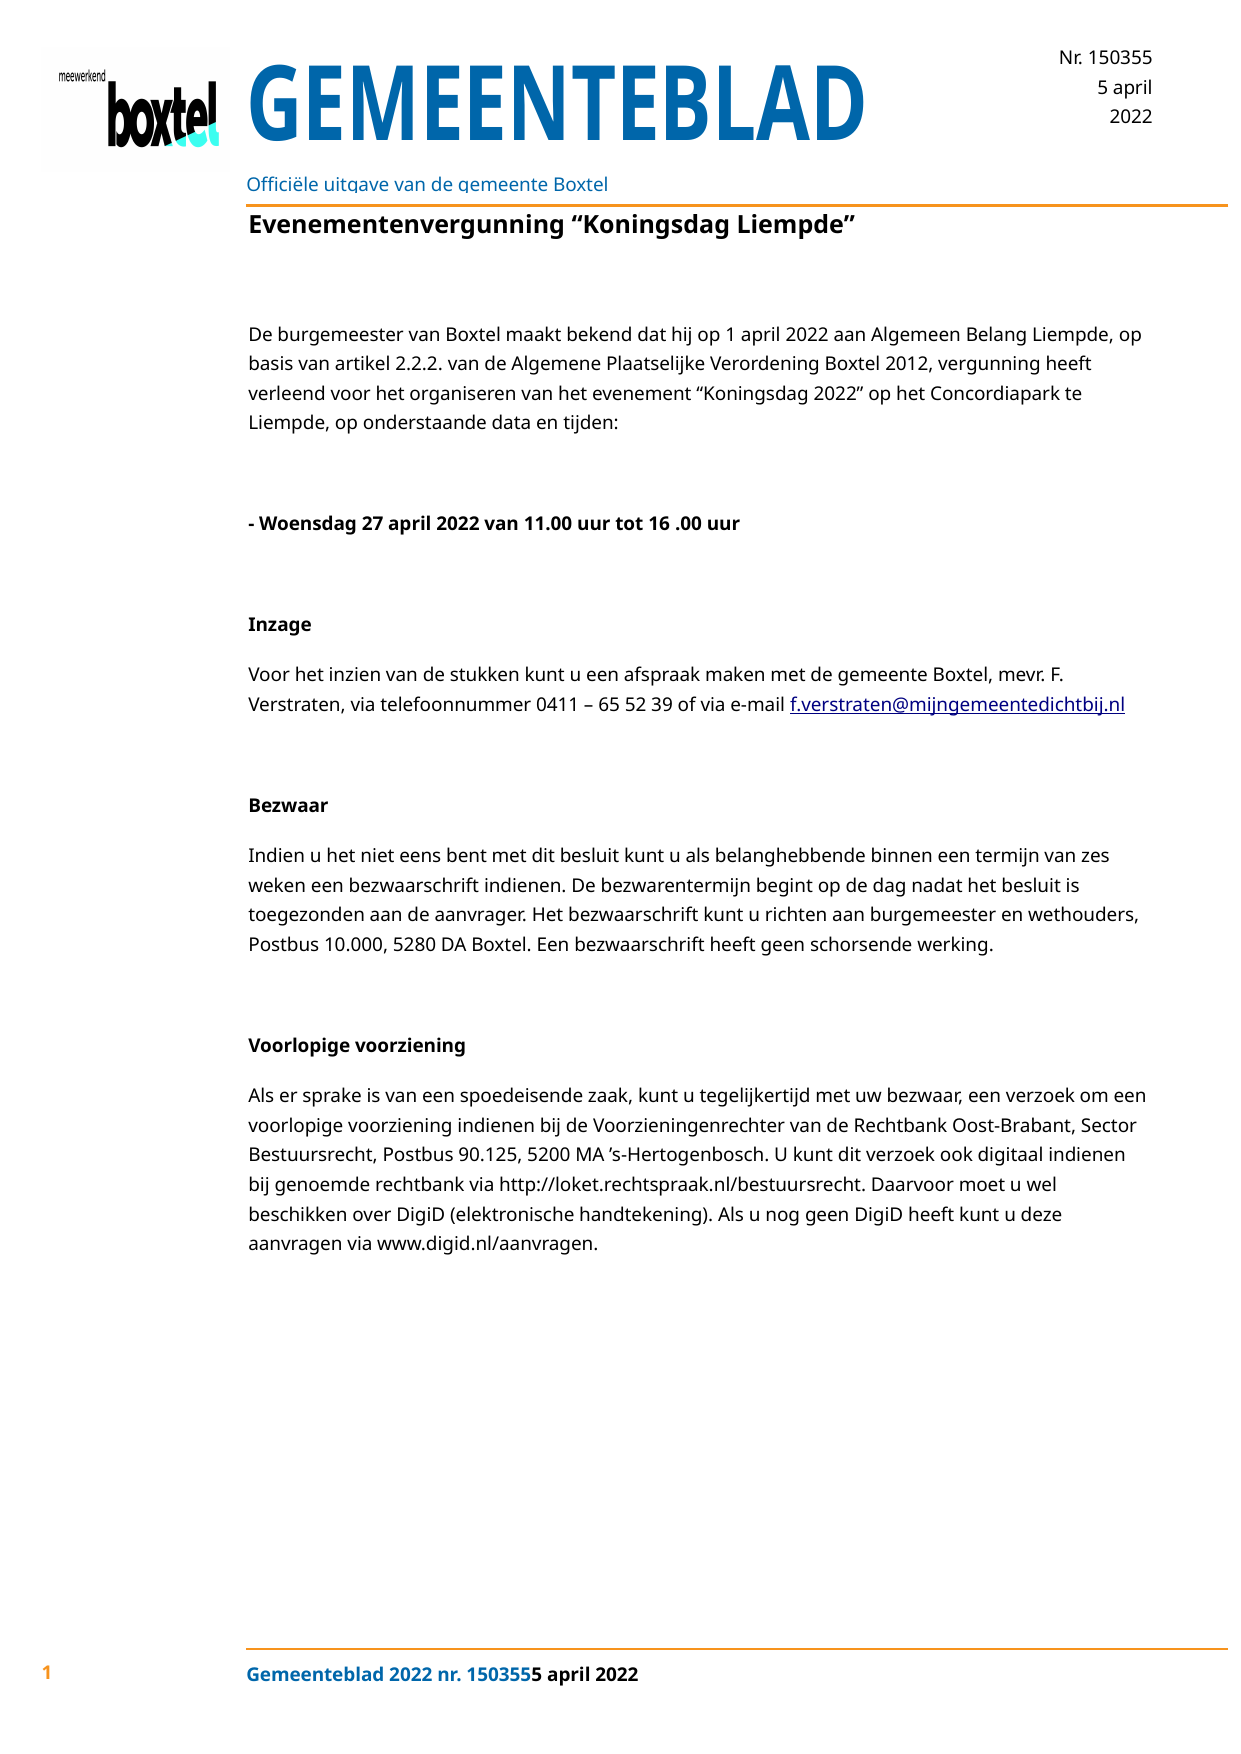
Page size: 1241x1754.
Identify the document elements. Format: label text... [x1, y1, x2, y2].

picture [41, 47, 231, 172]
text Inzage [248, 611, 1152, 637]
text De burgemeester van Boxtel maakt bekend dat hij op 1 april 2022 aan Algemeen Belang Liempde, op basis van artikel 2.2.2. van de Algemene Plaatselijke Verordening Boxtel 2012, vergunning heeft verleend voor het organiseren van het evenement “Koningsdag 2022” op het Concordiapark te Liempde, op onderstaande data en tijden: [248, 321, 1152, 435]
text Voorlopige voorziening [248, 1032, 1152, 1058]
text Voor het inzien van de stukken kunt u een afspraak maken met de gemeente Boxtel, mevr. F. Verstraten, via telefoonnummer 0411 – 65 52 39 of via e-mail f.verstraten@mijngemeentedichtbij.nl [248, 662, 1152, 717]
text Indien u het niet eens bent met dit besluit kunt u als belanghebbende binnen een termijn van zes weken een bezwaarschrift indienen. De bezwarentermijn begint op de dag nadat het besluit is toegezonden aan de aanvrager. Het bezwaarschrift kunt u richten aan burgemeester en wethouders, Postbus 10.000, 5280 DA Boxtel. Een bezwaarschrift heeft geen schorsende werking. [248, 842, 1152, 957]
text - Woensdag 27 april 2022 van 11.00 uur tot 16 .00 uur [248, 510, 1152, 536]
text Evenementenvergunning “Koningsdag Liempde” [248, 207, 1152, 241]
text Bezwaar [248, 792, 1152, 818]
text Als er sprake is van een spoedeisende zaak, kunt u tegelijkertijd met uw bezwaar, een verzoek om een voorlopige voorziening indienen bij de Voorzieningenrechter van de Rechtbank Oost-Brabant, Sector Bestuursrecht, Postbus 90.125, 5200 MA ’s-Hertogenbosch. U kunt dit verzoek ook digitaal indienen bij genoemde rechtbank via http://loket.rechtspraak.nl/bestuursrecht. Daarvoor moet u wel beschikken over DigiD (elektronische handtekening). Als u nog geen DigiD heeft kunt u deze aanvragen via www.digid.nl/aanvragen. [248, 1082, 1152, 1256]
